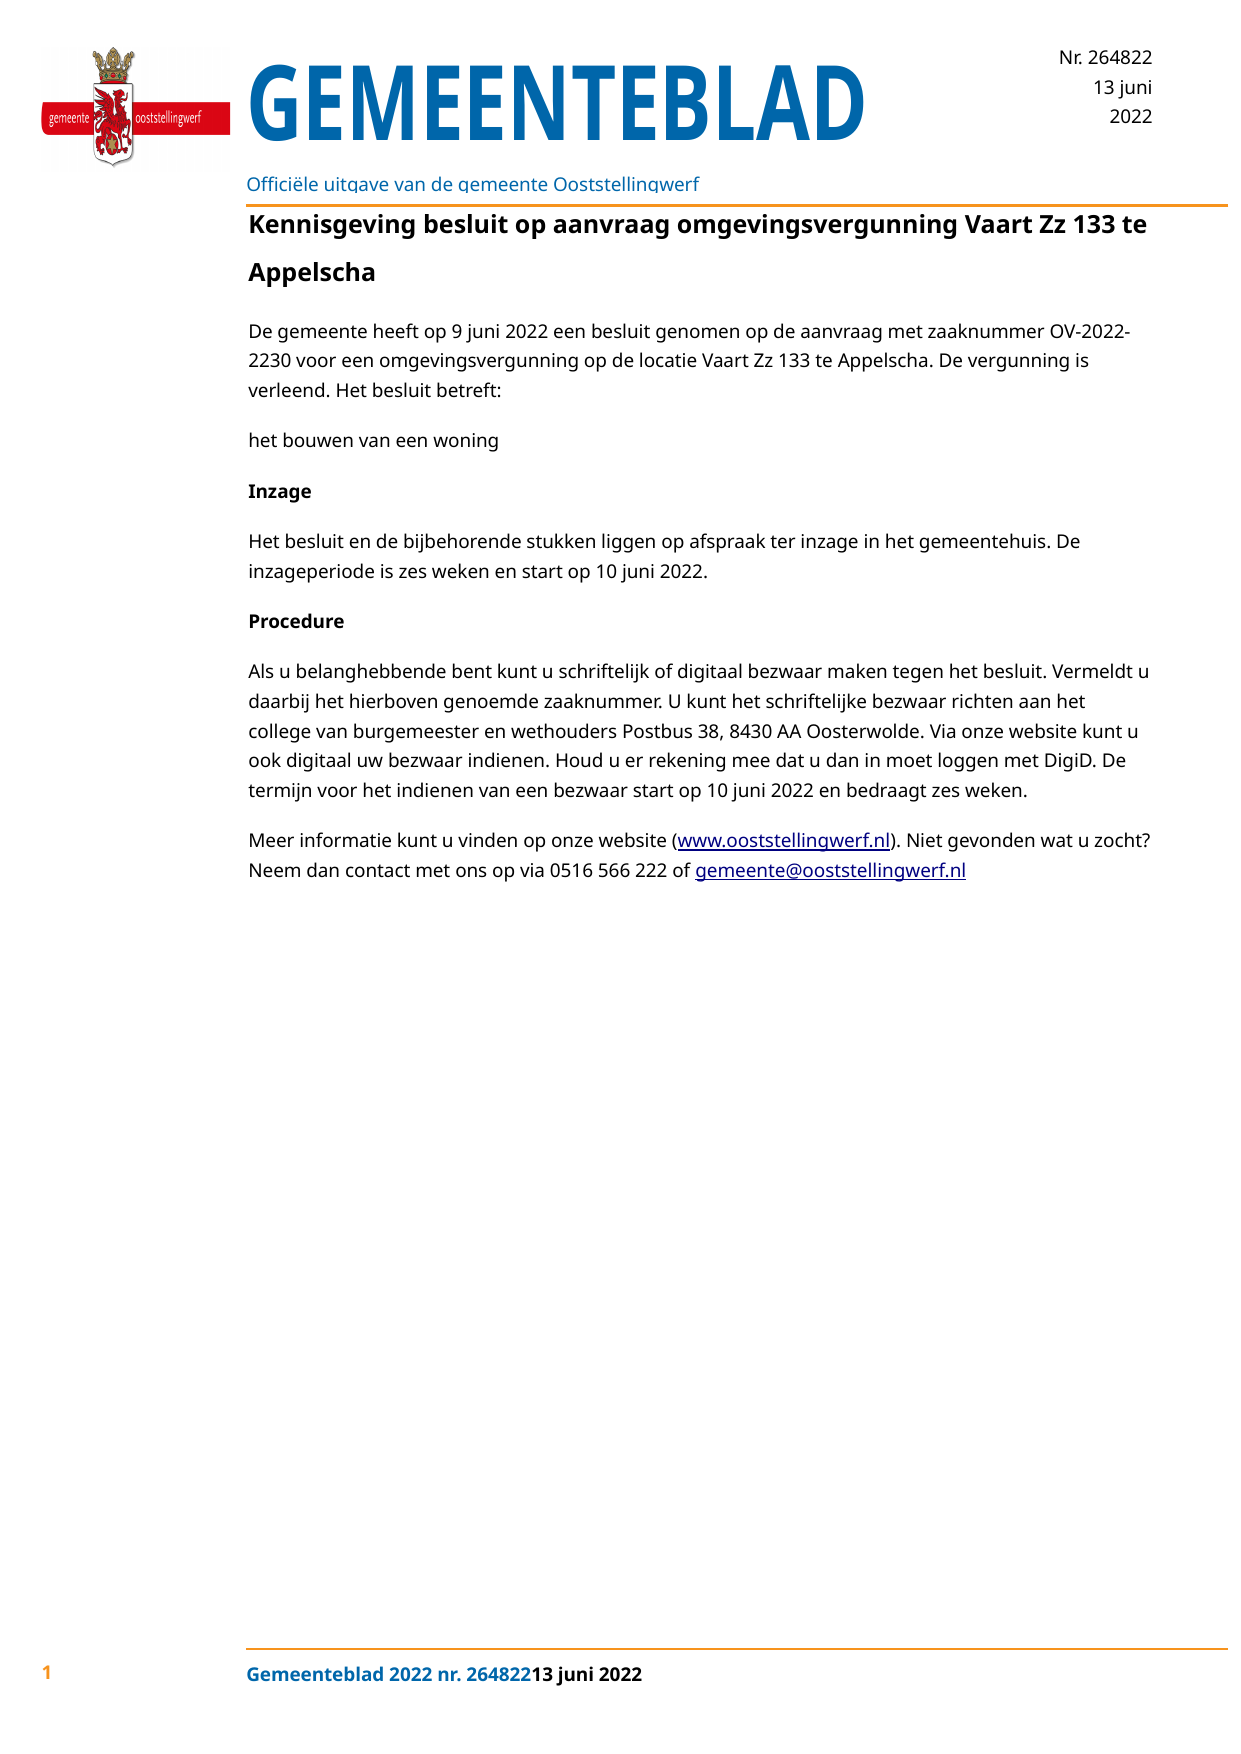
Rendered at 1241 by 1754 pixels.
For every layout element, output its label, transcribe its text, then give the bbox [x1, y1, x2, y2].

text Als u belanghebbende bent kunt u schriftelijk of digitaal bezwaar maken tegen het besluit. Vermeldt u daarbij het hierboven genoemde zaaknummer. U kunt het schriftelijke bezwaar richten aan het college van burgemeester en wethouders Postbus 38, 8430 AA Oosterwolde. Via onze website kunt u ook digitaal uw bezwaar indienen. Houd u er rekening mee dat u dan in moet loggen met DigiD. De termijn voor het indienen van een bezwaar start op 10 juni 2022 en bedraagt zes weken. [248, 659, 1152, 803]
picture [41, 47, 231, 172]
text Kennisgeving besluit op aanvraag omgevingsvergunning Vaart Zz 133 te Appelscha [248, 207, 1152, 288]
text De gemeente heeft op 9 juni 2022 een besluit genomen op de aanvraag met zaaknummer OV-2022-2230 voor een omgevingsvergunning op de locatie Vaart Zz 133 te Appelscha. De vergunning is verleend. Het besluit betreft: [248, 318, 1152, 403]
text Het besluit en de bijbehorende stukken liggen op afspraak ter inzage in het gemeentehuis. De inzageperiode is zes weken en start op 10 juni 2022. [248, 528, 1152, 584]
text Inzage [248, 478, 1152, 504]
text Procedure [248, 608, 1152, 634]
text het bouwen van een woning [248, 427, 1152, 453]
text Meer informatie kunt u vinden op onze website (www.ooststellingwerf.nl). Niet gevonden wat u zocht? Neem dan contact met ons op via 0516 566 222 of gemeente@ooststellingwerf.nl [248, 827, 1152, 883]
